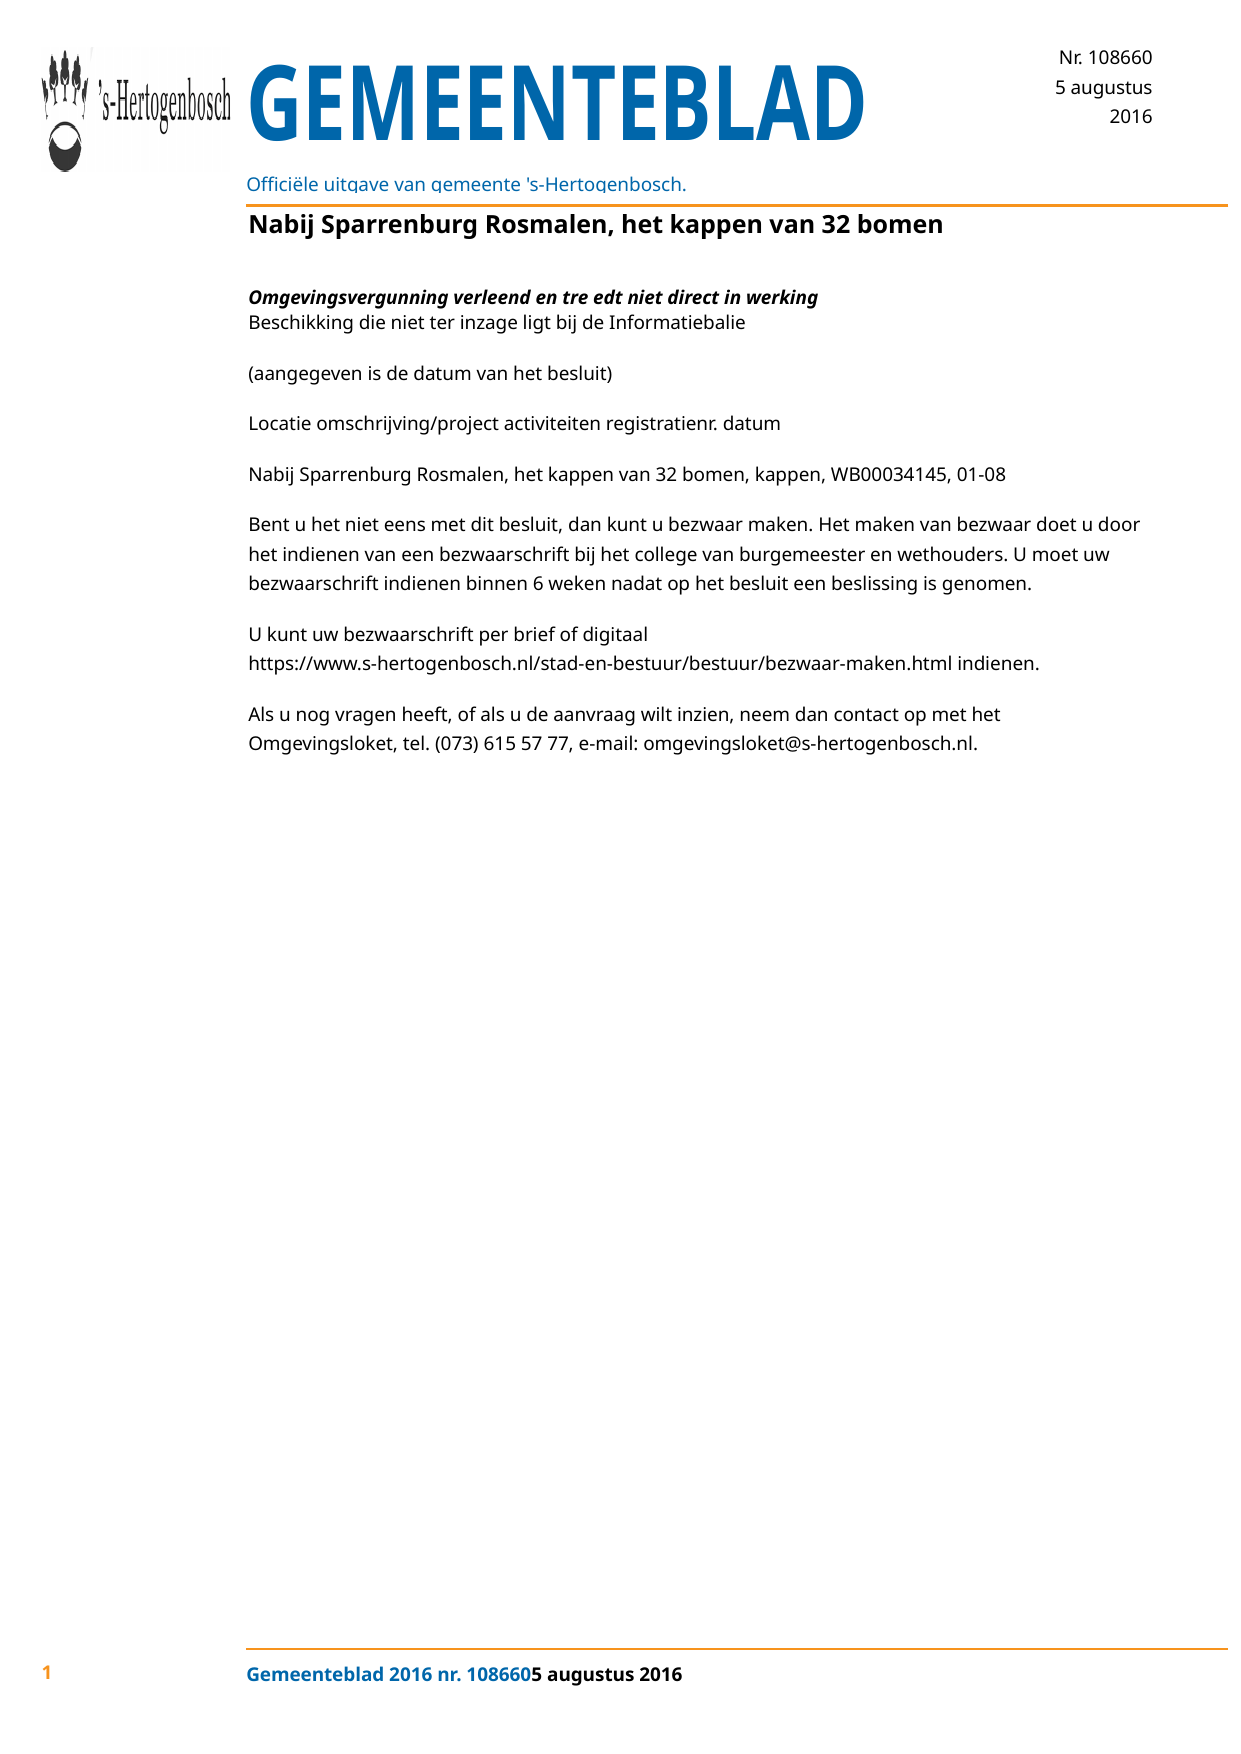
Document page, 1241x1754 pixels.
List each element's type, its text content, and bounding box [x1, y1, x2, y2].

text Als u nog vragen heeft, of als u de aanvraag wilt inzien, neem dan contact op met het Omgevingsloket, tel. (073) 615 57 77, e-mail: omgevingsloket@s-hertogenbosch.nl. [248, 701, 1152, 756]
text (aangegeven is de datum van het besluit) [248, 360, 1152, 386]
text Omgevingsvergunning verleend en tre edt niet direct in werking [248, 284, 1152, 309]
text Beschikking die niet ter inzage ligt bij de Informatiebalie [248, 309, 1152, 335]
text Nabij Sparrenburg Rosmalen, het kappen van 32 bomen [248, 207, 1152, 241]
text U kunt uw bezwaarschrift per brief of digitaal https://www.s-hertogenbosch.nl/stad-en-bestuur/bestuur/bezwaar-maken.html indienen. [248, 621, 1152, 676]
text Nabij Sparrenburg Rosmalen, het kappen van 32 bomen, kappen, WB00034145, 01-08 [248, 461, 1152, 487]
picture [41, 47, 231, 172]
text Locatie omschrijving/project activiteiten registratienr. datum [248, 410, 1152, 436]
text Bent u het niet eens met dit besluit, dan kunt u bezwaar maken. Het maken van bezwaar doet u door het indienen van een bezwaarschrift bij het college van burgemeester en wethouders. U moet uw bezwaarschrift indienen binnen 6 weken nadat op het besluit een beslissing is genomen. [248, 511, 1152, 596]
